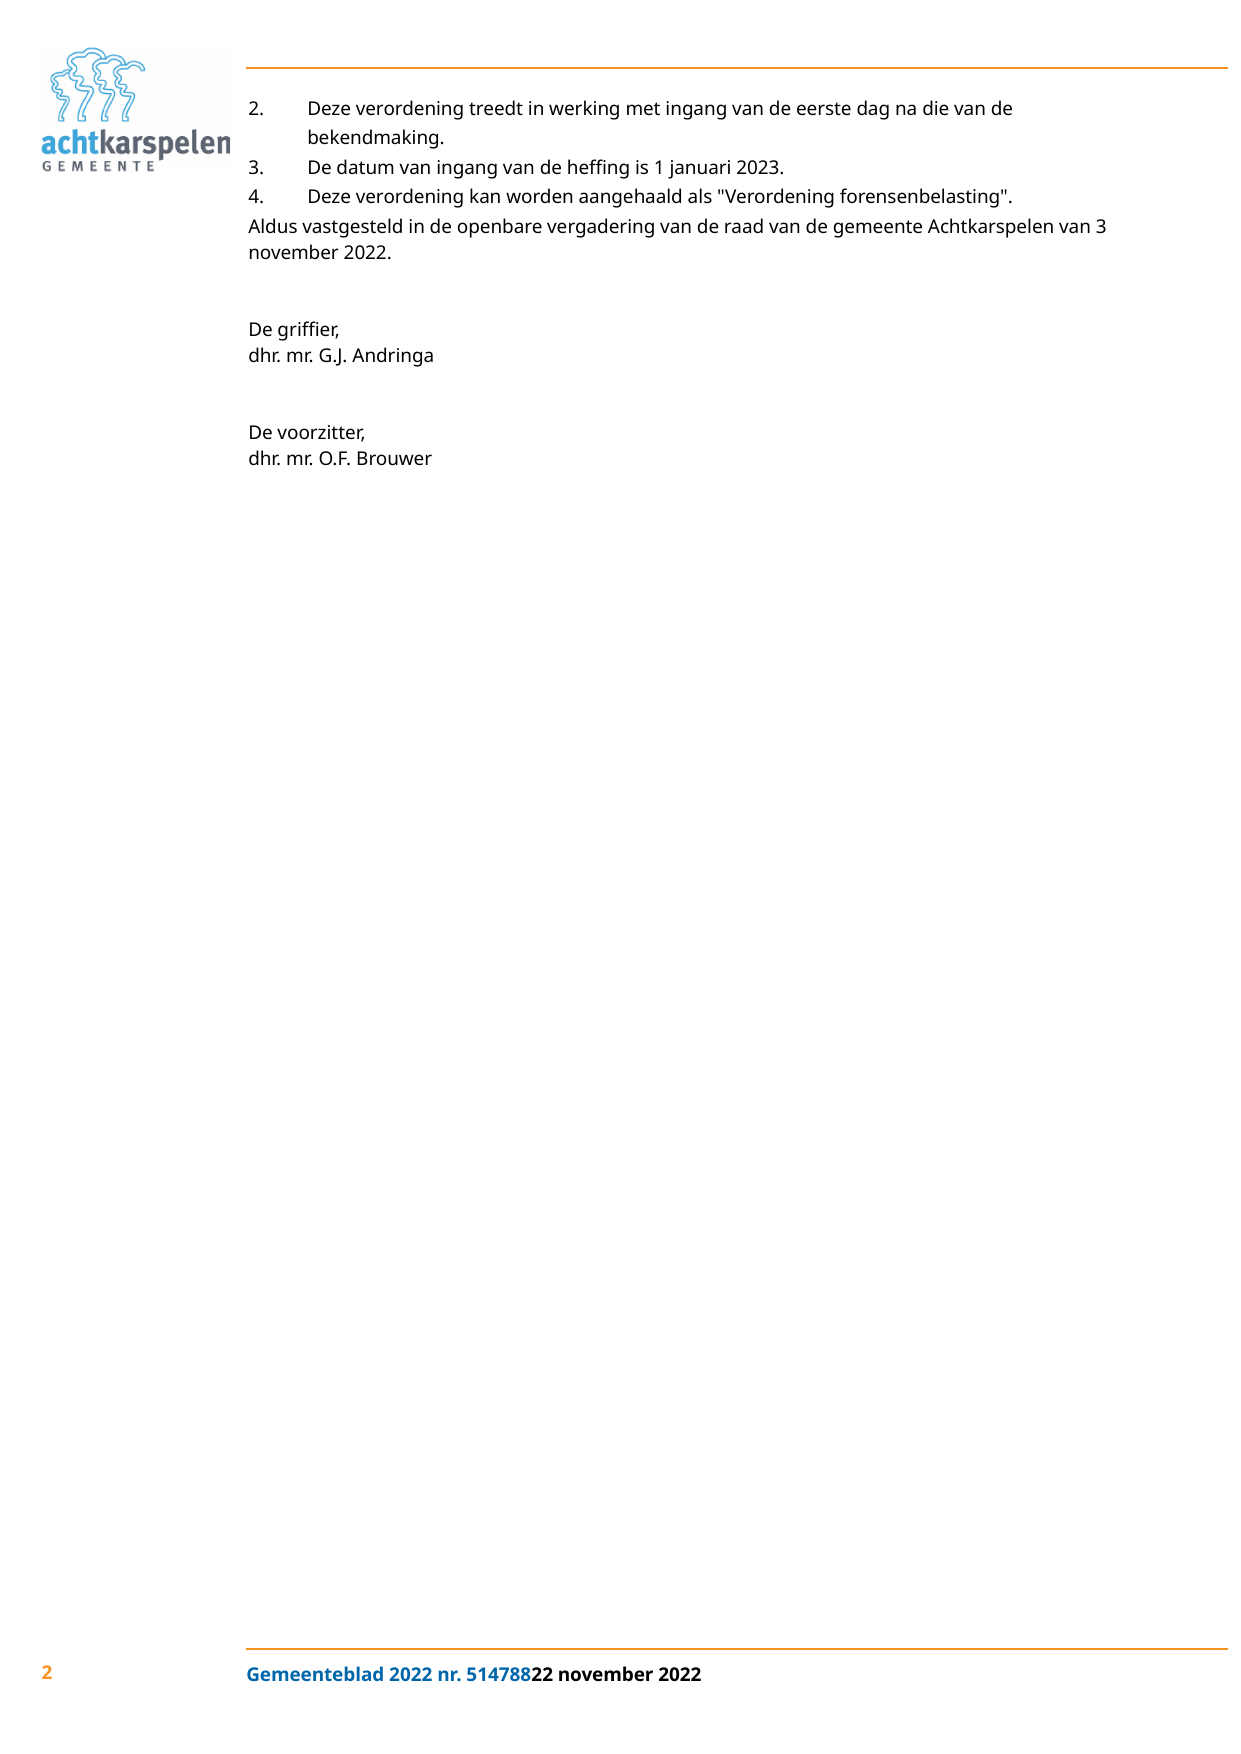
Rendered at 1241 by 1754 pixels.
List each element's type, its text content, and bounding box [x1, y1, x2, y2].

text De griffier, [248, 316, 1152, 342]
text dhr. mr. O.F. Brouwer [248, 445, 1152, 470]
list Deze verordening treedt in werking met ingang van de eerste dag na die van de bekendmaking. [248, 95, 1152, 150]
text dhr. mr. G.J. Andringa [248, 342, 1152, 367]
text De voorzitter, [248, 419, 1152, 445]
text Aldus vastgesteld in de openbare vergadering van de raad van de gemeente Achtkarspelen van 3 november 2022. [248, 213, 1152, 264]
list Deze verordening kan worden aangehaald als "Verordening forensenbelasting". [248, 183, 1152, 209]
picture [41, 47, 231, 172]
list De datum van ingang van de heffing is 1 januari 2023. [248, 154, 1152, 180]
